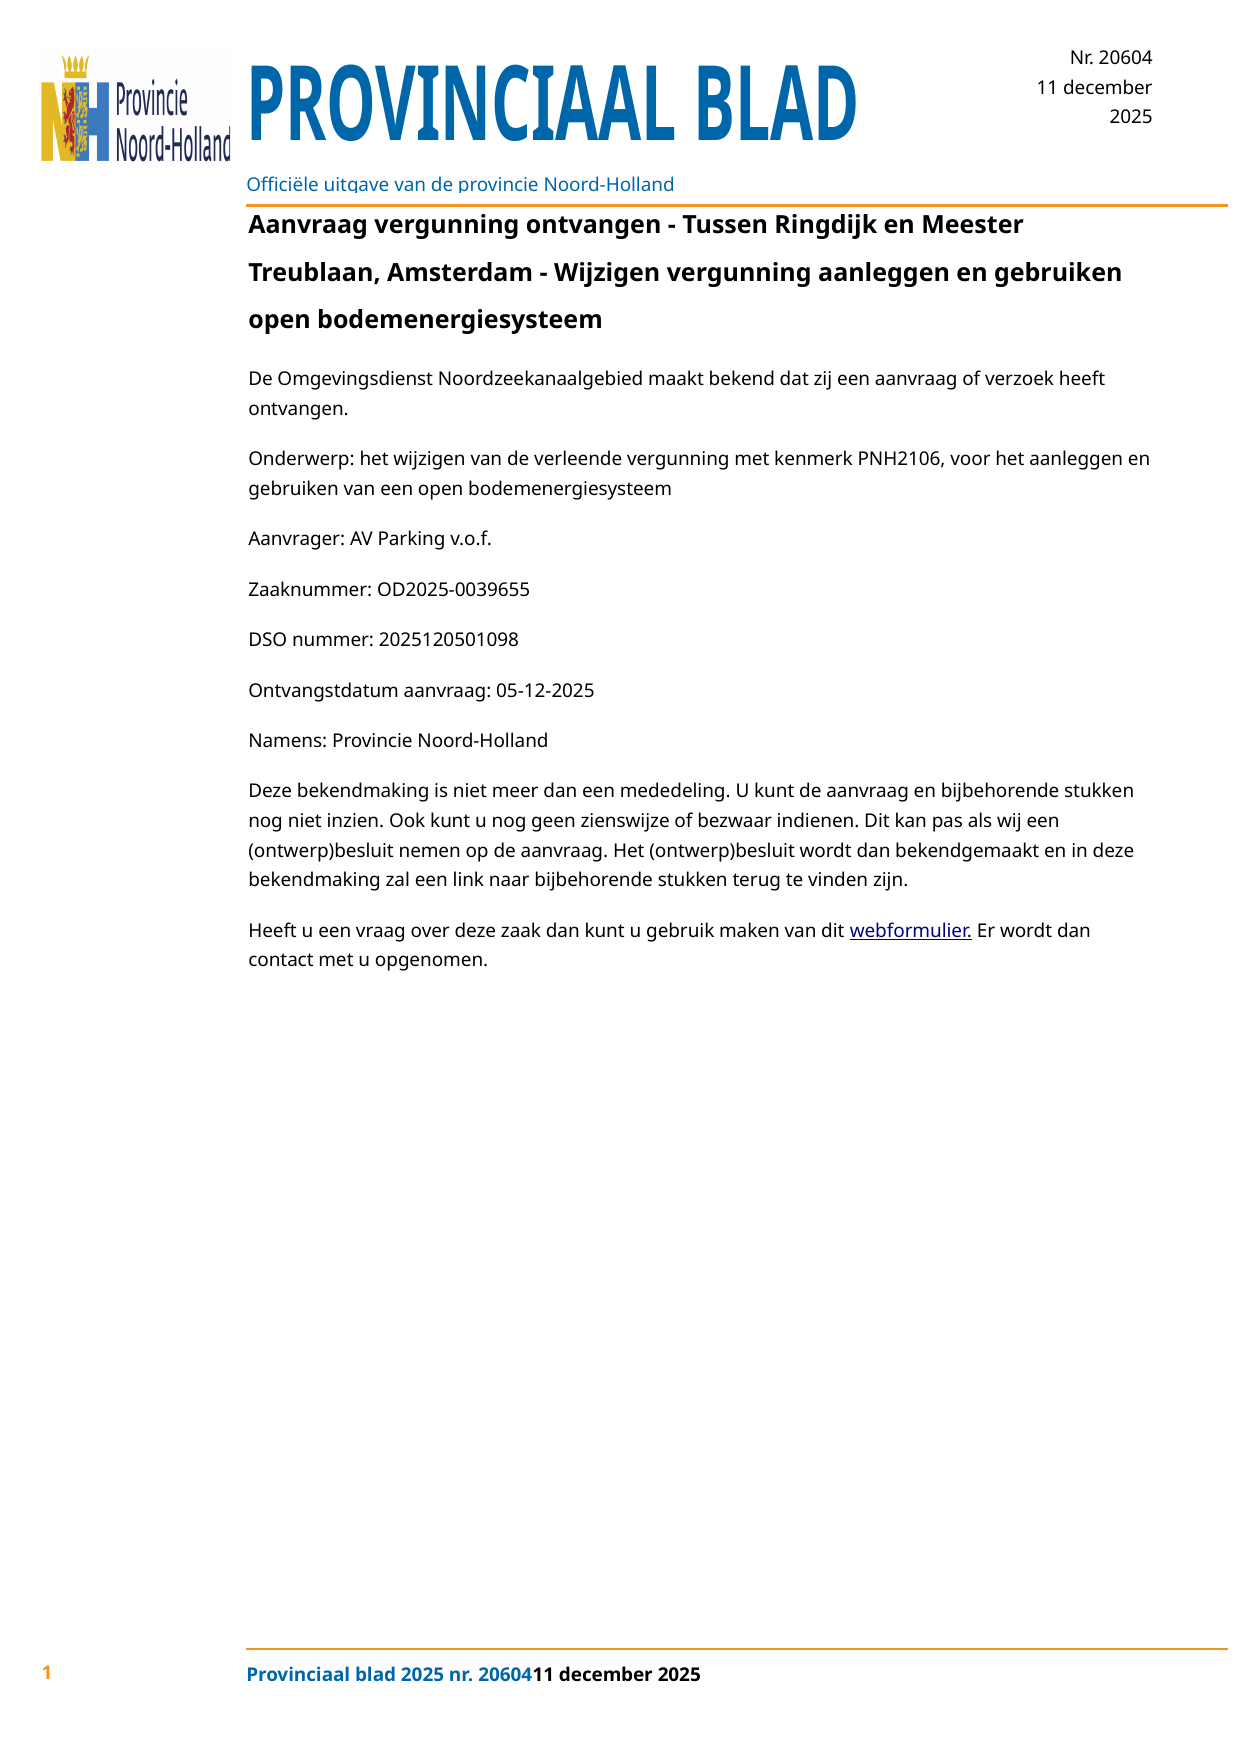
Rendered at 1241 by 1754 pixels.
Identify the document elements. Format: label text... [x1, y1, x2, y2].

text Ontvangstdatum aanvraag: 05-12-2025 [248, 677, 1152, 702]
text Onderwerp: het wijzigen van de verleende vergunning met kenmerk PNH2106, voor het aanleggen en gebruiken van een open bodemenergiesysteem [248, 446, 1152, 501]
text Zaaknummer: OD2025-0039655 [248, 576, 1152, 602]
text Aanvraag vergunning ontvangen - Tussen Ringdijk en Meester Treublaan, Amsterdam - Wijzigen vergunning aanleggen en gebruiken open bodemenergiesysteem [248, 207, 1152, 336]
text Heeft u een vraag over deze zaak dan kunt u gebruik maken van dit webformulier. Er wordt dan contact met u opgenomen. [248, 917, 1152, 972]
text De Omgevingsdienst Noordzeekanaalgebied maakt bekend dat zij een aanvraag of verzoek heeft ontvangen. [248, 366, 1152, 421]
text Namens: Provincie Noord-Holland [248, 727, 1152, 753]
text Deze bekendmaking is niet meer dan een mededeling. U kunt de aanvraag en bijbehorende stukken nog niet inzien. Ook kunt u nog geen zienswijze of bezwaar indienen. Dit kan pas als wij een (ontwerp)besluit nemen op de aanvraag. Het (ontwerp)besluit wordt dan bekendgemaakt en in deze bekendmaking zal een link naar bijbehorende stukken terug te vinden zijn. [248, 778, 1152, 892]
picture [41, 47, 231, 172]
text Aanvrager: AV Parking v.o.f. [248, 526, 1152, 551]
text DSO nummer: 2025120501098 [248, 626, 1152, 652]
